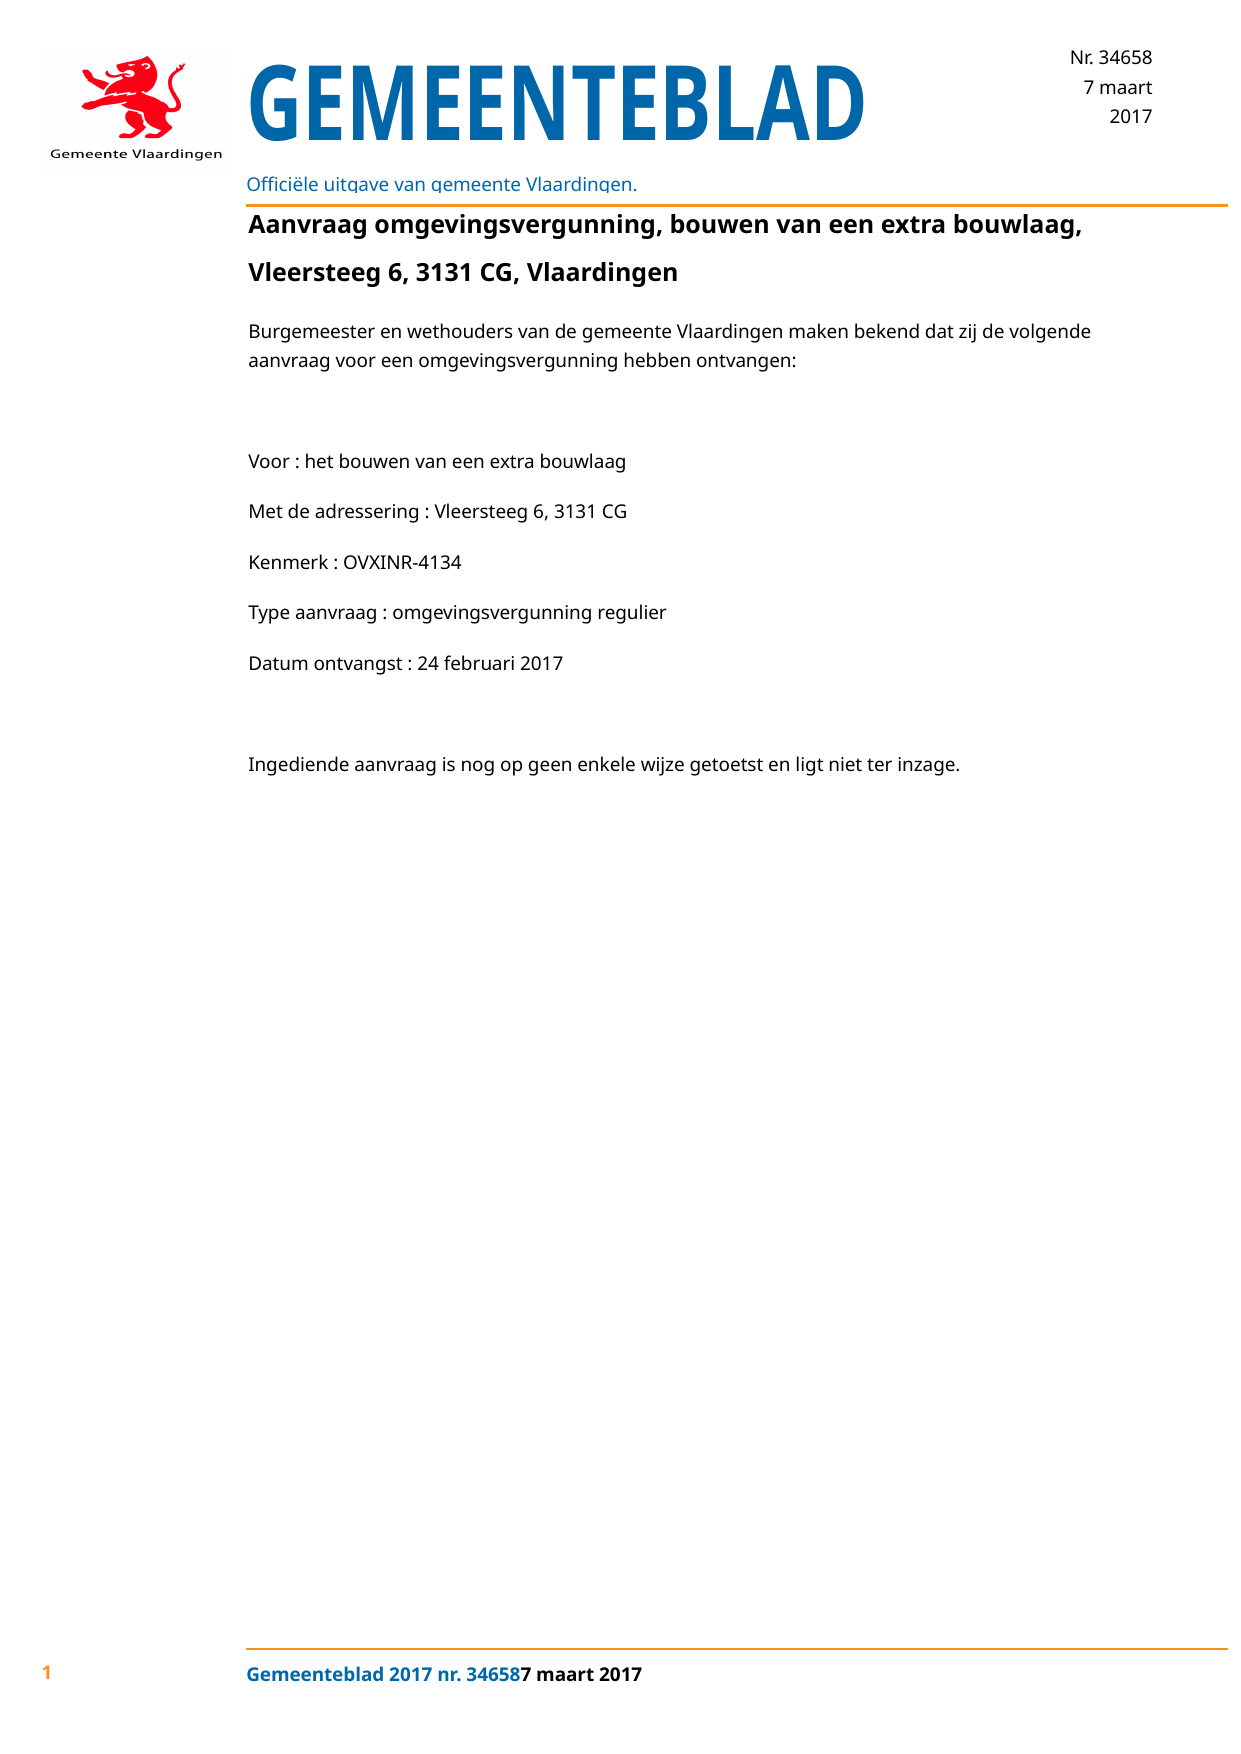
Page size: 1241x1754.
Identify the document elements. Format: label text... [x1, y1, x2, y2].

text Kenmerk : OVXINR-4134 [248, 549, 1152, 575]
text Type aanvraag : omgevingsvergunning regulier [248, 599, 1152, 625]
text Aanvraag omgevingsvergunning, bouwen van een extra bouwlaag, Vleersteeg 6, 3131 CG, Vlaardingen [248, 207, 1152, 288]
text Datum ontvangst : 24 februari 2017 [248, 650, 1152, 676]
text Burgemeester en wethouders van de gemeente Vlaardingen maken bekend dat zij de volgende aanvraag voor een omgevingsvergunning hebben ontvangen: [248, 318, 1152, 373]
text Ingediende aanvraag is nog op geen enkele wijze getoetst en ligt niet ter inzage. [248, 751, 1152, 777]
picture [41, 47, 231, 172]
text Voor : het bouwen van een extra bouwlaag [248, 448, 1152, 474]
text Met de adressering : Vleersteeg 6, 3131 CG [248, 499, 1152, 524]
